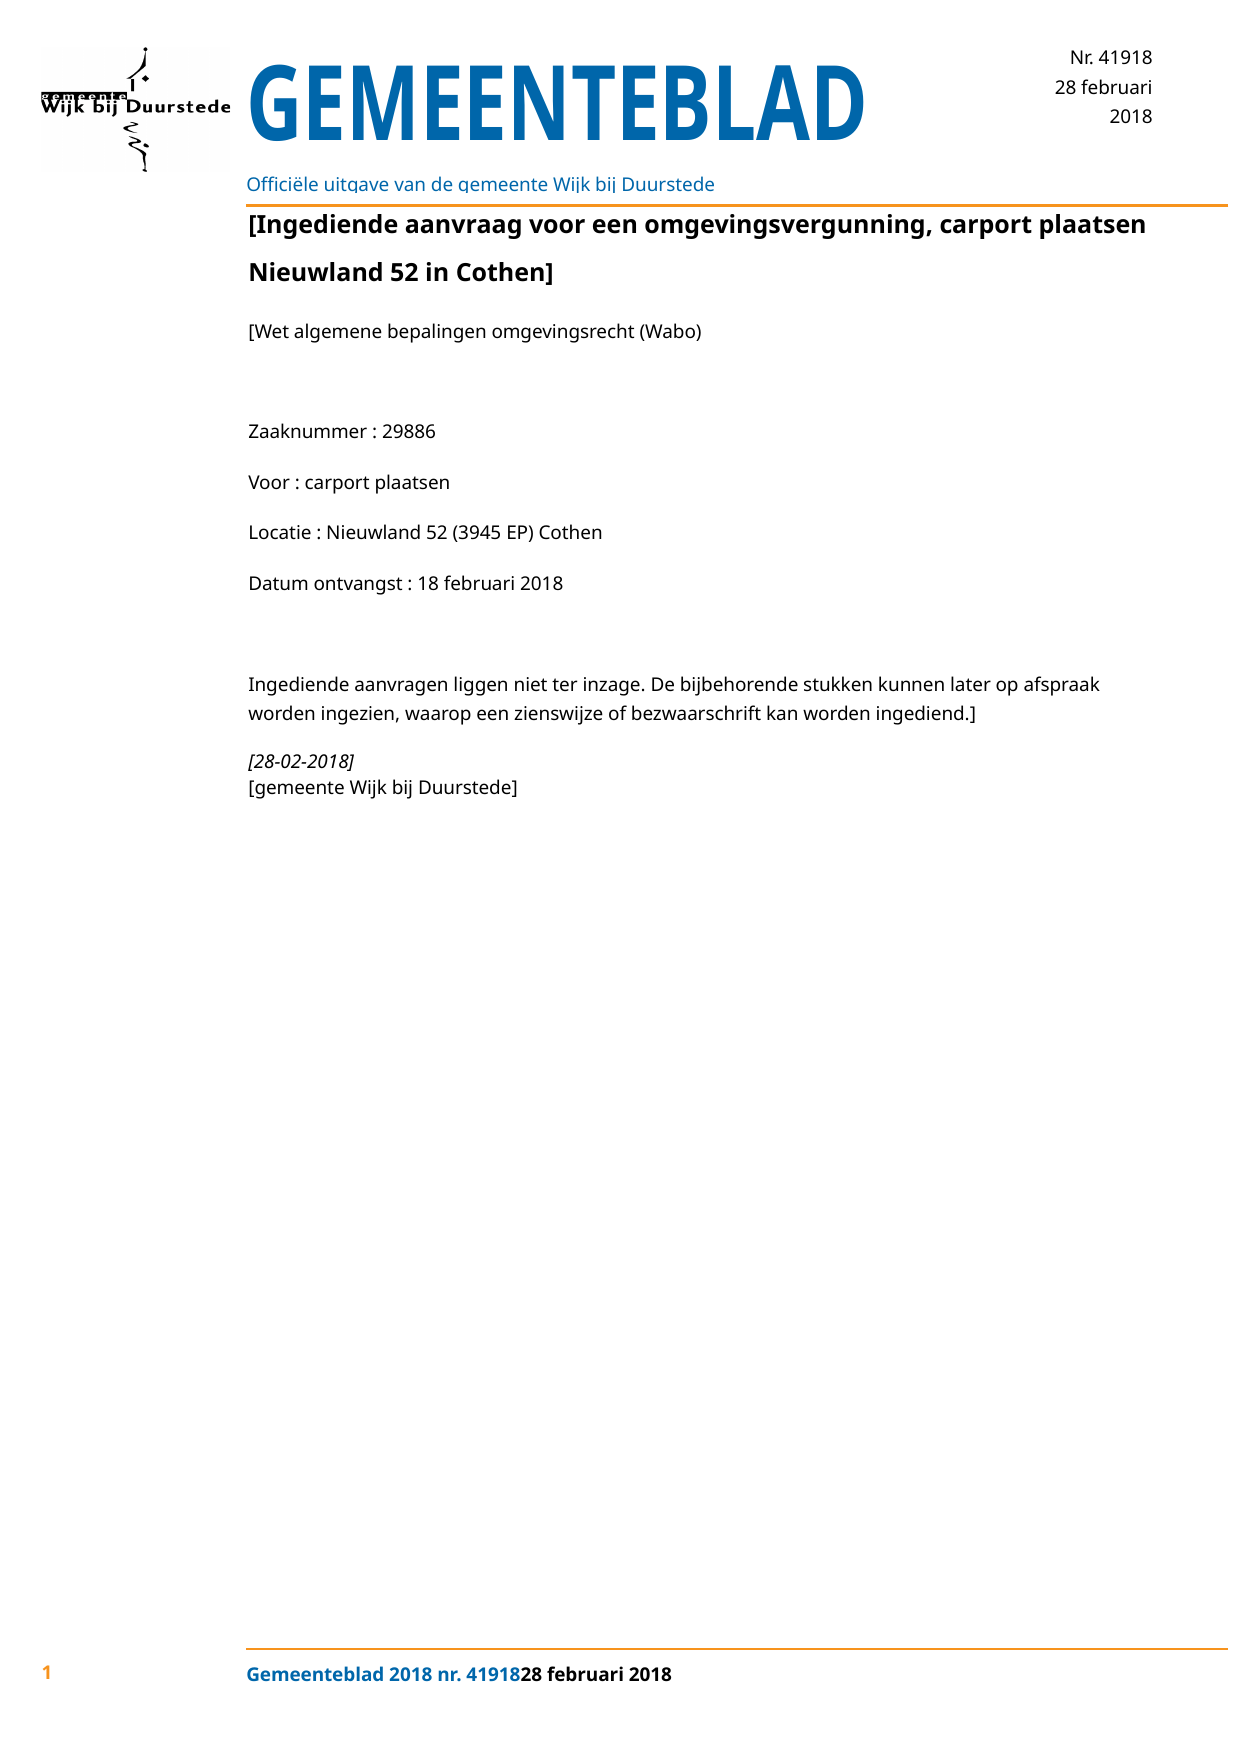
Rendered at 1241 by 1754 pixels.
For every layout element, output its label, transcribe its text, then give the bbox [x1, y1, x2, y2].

text [Ingediende aanvraag voor een omgevingsvergunning, carport plaatsen Nieuwland 52 in Cothen] [248, 207, 1152, 288]
picture [41, 47, 231, 172]
text [gemeente Wijk bij Duurstede] [248, 774, 1152, 800]
text Datum ontvangst : 18 februari 2018 [248, 570, 1152, 596]
text [Wet algemene bepalingen omgevingsrecht (Wabo) [248, 318, 1152, 344]
text Ingediende aanvragen liggen niet ter inzage. De bijbehorende stukken kunnen later op afspraak worden ingezien, waarop een zienswijze of bezwaarschrift kan worden ingediend.] [248, 671, 1152, 726]
text Zaaknummer : 29886 [248, 419, 1152, 444]
text Locatie : Nieuwland 52 (3945 EP) Cothen [248, 519, 1152, 545]
text Voor : carport plaatsen [248, 469, 1152, 495]
text [28-02-2018] [248, 748, 1152, 774]
